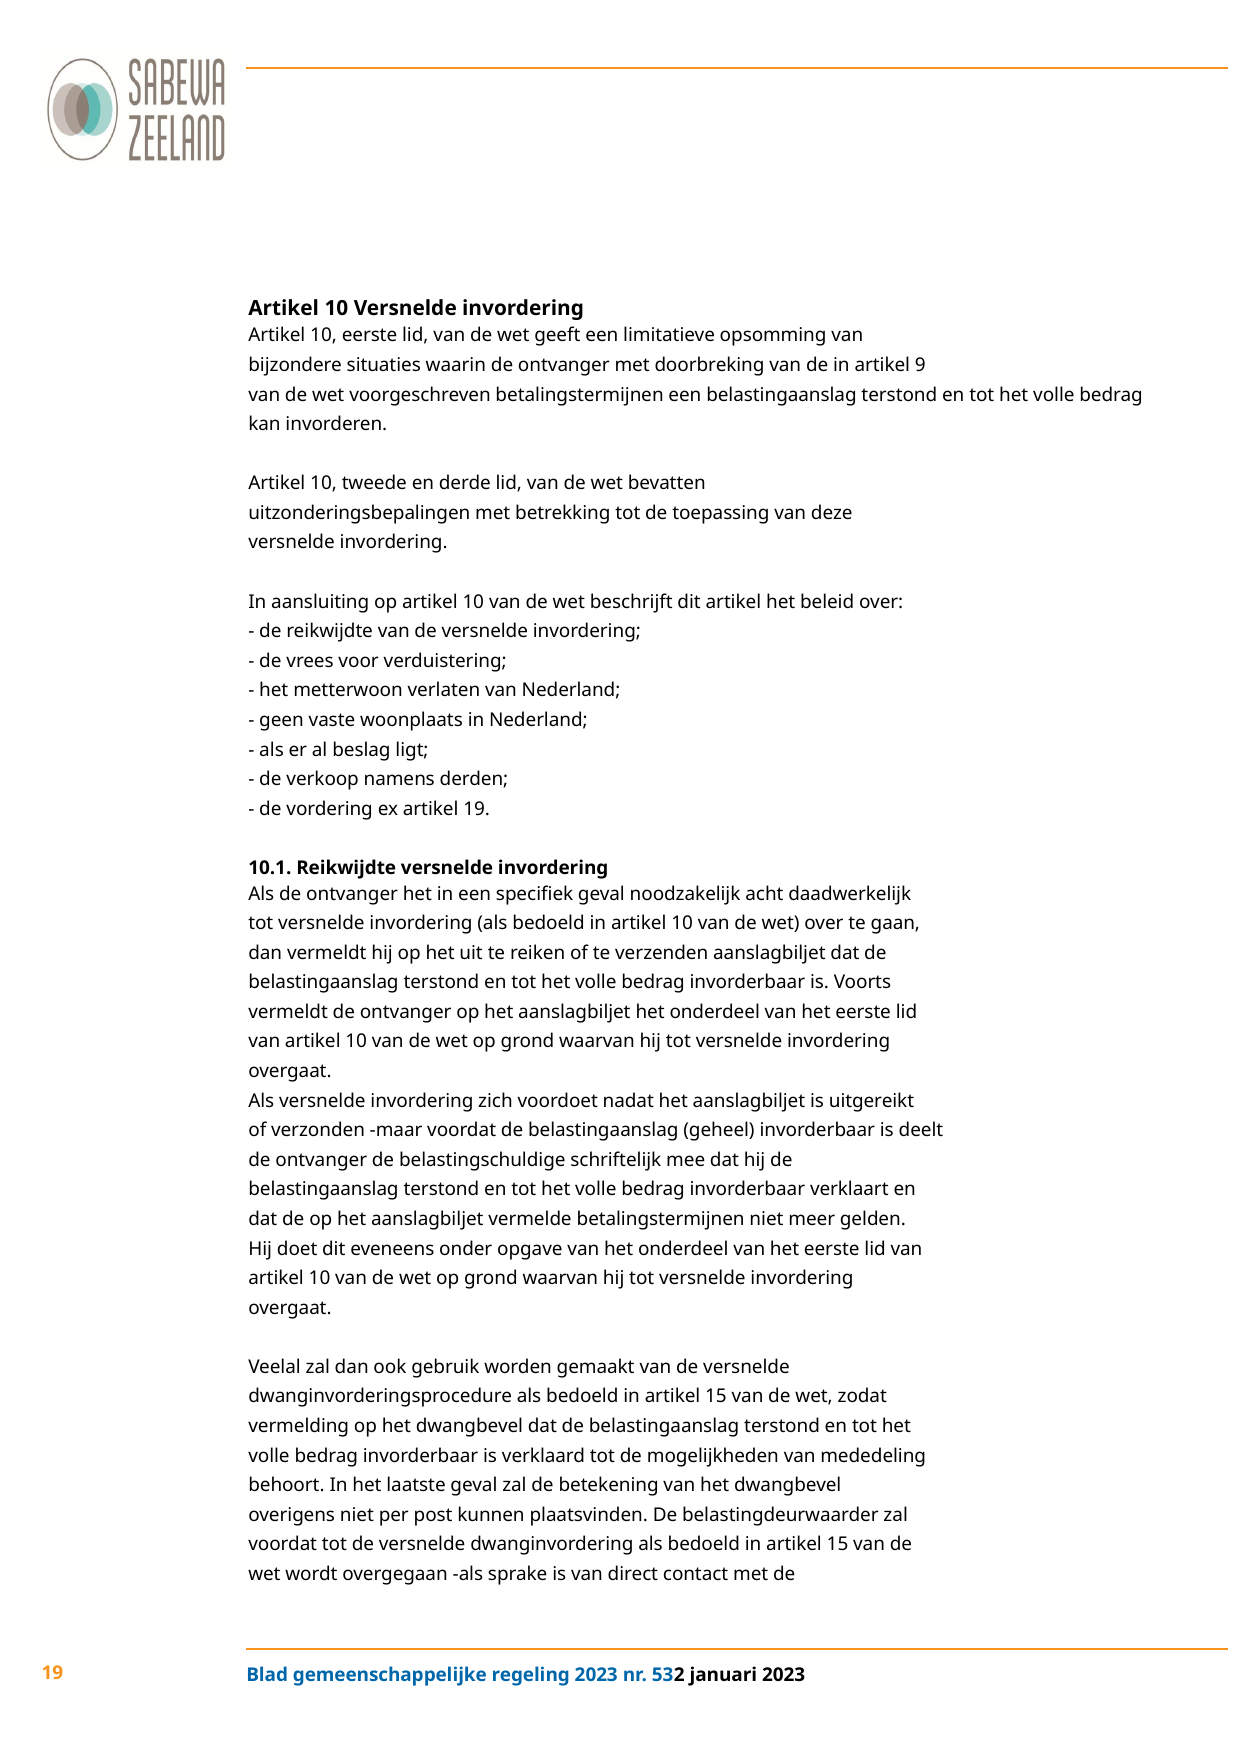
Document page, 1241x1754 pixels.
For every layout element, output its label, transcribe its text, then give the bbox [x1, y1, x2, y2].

text volle bedrag invorderbaar is verklaard tot de mogelijkheden van mededeling [248, 1442, 1152, 1468]
text belastingaanslag terstond en tot het volle bedrag invorderbaar verklaart en [248, 1176, 1152, 1201]
text van artikel 10 van de wet op grond waarvan hij tot versnelde invordering [248, 1028, 1152, 1053]
text behoort. In het laatste geval zal de betekening van het dwangbevel [248, 1471, 1152, 1497]
text - de vordering ex artikel 19. [248, 795, 1152, 821]
text Als de ontvanger het in een specifiek geval noodzakelijk acht daadwerkelijk [248, 880, 1152, 906]
text Artikel 10 Versnelde invordering [248, 293, 1152, 322]
text dwanginvorderingsprocedure als bedoeld in artikel 15 van de wet, zodat [248, 1383, 1152, 1408]
text dat de op het aanslagbiljet vermelde betalingstermijnen niet meer gelden. [248, 1205, 1152, 1231]
text Veelal zal dan ook gebruik worden gemaakt van de versnelde [248, 1353, 1152, 1379]
text de ontvanger de belastingschuldige schriftelijk mee dat hij de [248, 1146, 1152, 1172]
text - de vrees voor verduistering; [248, 647, 1152, 673]
text uitzonderingsbepalingen met betrekking tot de toepassing van deze [248, 499, 1152, 525]
text versnelde invordering. [248, 529, 1152, 554]
text In aansluiting op artikel 10 van de wet beschrijft dit artikel het beleid over: [248, 588, 1152, 613]
text dan vermeldt hij op het uit te reiken of te verzenden aanslagbiljet dat de [248, 939, 1152, 965]
picture [41, 47, 231, 172]
text vermeldt de ontvanger op het aanslagbiljet het onderdeel van het eerste lid [248, 998, 1152, 1024]
text artikel 10 van de wet op grond waarvan hij tot versnelde invordering [248, 1264, 1152, 1290]
text Artikel 10, tweede en derde lid, van de wet bevatten [248, 469, 1152, 495]
text - het metterwoon verlaten van Nederland; [248, 677, 1152, 702]
text - de reikwijdte van de versnelde invordering; [248, 617, 1152, 643]
text overigens niet per post kunnen plaatsvinden. De belastingdeurwaarder zal [248, 1501, 1152, 1527]
text - de verkoop namens derden; [248, 765, 1152, 791]
text van de wet voorgeschreven betalingstermijnen een belastingaanslag terstond en tot het volle bedrag kan invorderen. [248, 381, 1152, 436]
text vermelding op het dwangbevel dat de belastingaanslag terstond en tot het [248, 1412, 1152, 1438]
text bijzondere situaties waarin de ontvanger met doorbreking van de in artikel 9 [248, 351, 1152, 377]
text 10.1. Reikwijdte versnelde invordering [248, 854, 1152, 880]
text of verzonden -maar voordat de belastingaanslag (geheel) invorderbaar is deelt [248, 1116, 1152, 1142]
text Artikel 10, eerste lid, van de wet geeft een limitatieve opsomming van [248, 322, 1152, 347]
text overgaat. [248, 1294, 1152, 1320]
text - geen vaste woonplaats in Nederland; [248, 706, 1152, 732]
text tot versnelde invordering (als bedoeld in artikel 10 van de wet) over te gaan, [248, 909, 1152, 935]
text voordat tot de versnelde dwanginvordering als bedoeld in artikel 15 van de [248, 1531, 1152, 1556]
text overgaat. [248, 1057, 1152, 1083]
text belastingaanslag terstond en tot het volle bedrag invorderbaar is. Voorts [248, 968, 1152, 994]
text wet wordt overgegaan -als sprake is van direct contact met de [248, 1560, 1152, 1586]
text Hij doet dit eveneens onder opgave van het onderdeel van het eerste lid van [248, 1235, 1152, 1261]
text Als versnelde invordering zich voordoet nadat het aanslagbiljet is uitgereikt [248, 1087, 1152, 1113]
text - als er al beslag ligt; [248, 736, 1152, 761]
